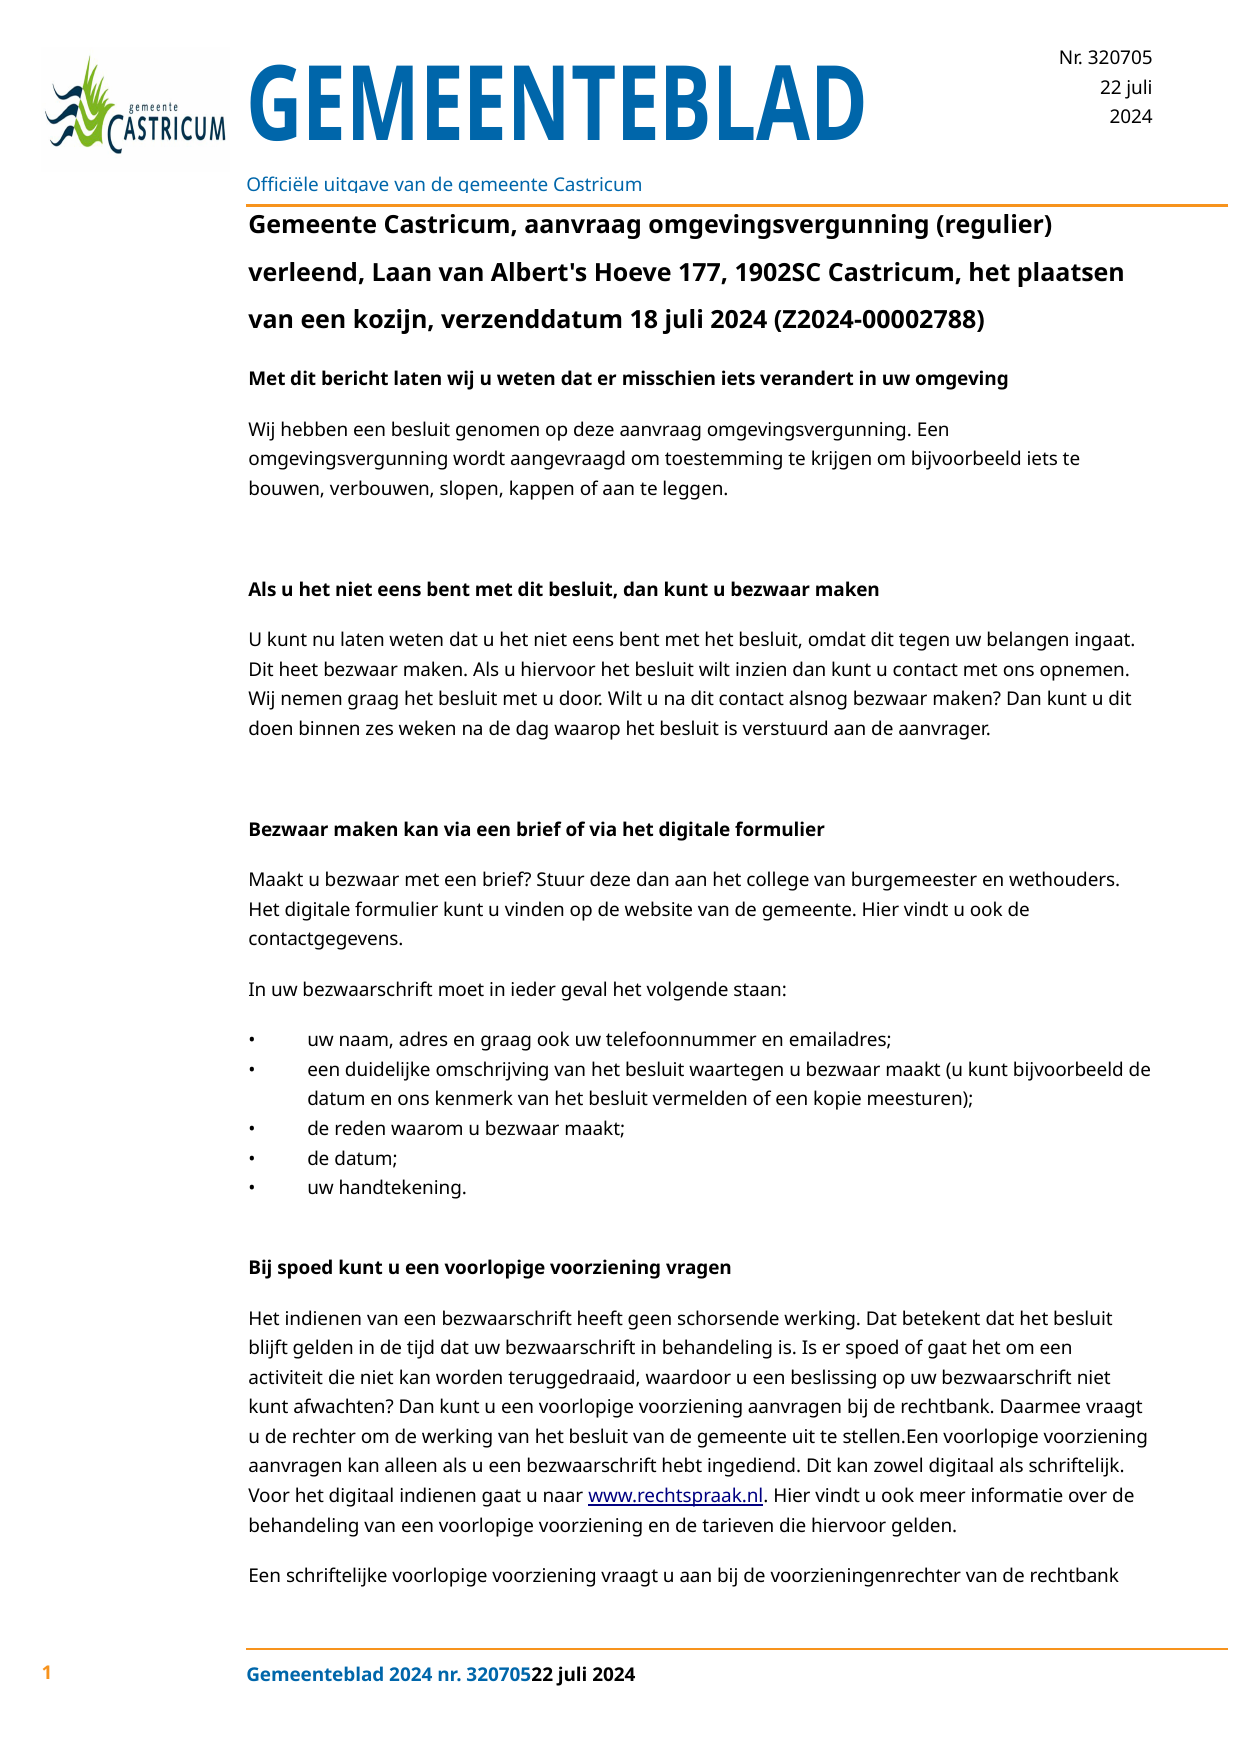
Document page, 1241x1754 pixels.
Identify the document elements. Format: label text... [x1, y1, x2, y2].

text Maakt u bezwaar met een brief? Stuur deze dan aan het college van burgemeester en wethouders. Het digitale formulier kunt u vinden op de website van de gemeente. Hier vindt u ook de contactgegevens. [248, 866, 1152, 951]
list uw handtekening. [248, 1174, 1152, 1200]
text Wij hebben een besluit genomen op deze aanvraag omgevingsvergunning. Een omgevingsvergunning wordt aangevraagd om toestemming te krijgen om bijvoorbeeld iets te bouwen, verbouwen, slopen, kappen of aan te leggen. [248, 416, 1152, 501]
text In uw bezwaarschrift moet in ieder geval het volgende staan: [248, 976, 1152, 1002]
text Gemeente Castricum, aanvraag omgevingsvergunning (regulier) verleend, Laan van Albert's Hoeve 177, 1902SC Castricum, het plaatsen van een kozijn, verzenddatum 18 juli 2024 (Z2024-00002788) [248, 207, 1152, 336]
text Als u het niet eens bent met dit besluit, dan kunt u bezwaar maken [248, 576, 1152, 602]
text Een schriftelijke voorlopige voorziening vraagt u aan bij de voorzieningenrechter van de rechtbank [248, 1562, 1152, 1588]
picture [41, 47, 231, 172]
list de datum; [248, 1145, 1152, 1170]
list een duidelijke omschrijving van het besluit waartegen u bezwaar maakt (u kunt bijvoorbeeld de datum en ons kenmerk van het besluit vermelden of een kopie meesturen); [248, 1056, 1152, 1111]
list uw naam, adres en graag ook uw telefoonnummer en emailadres; [248, 1026, 1152, 1052]
text Bezwaar maken kan via een brief of via het digitale formulier [248, 816, 1152, 842]
text Met dit bericht laten wij u weten dat er misschien iets verandert in uw omgeving [248, 366, 1152, 391]
list de reden waarom u bezwaar maakt; [248, 1115, 1152, 1141]
text U kunt nu laten weten dat u het niet eens bent met het besluit, omdat dit tegen uw belangen ingaat. Dit heet bezwaar maken. Als u hiervoor het besluit wilt inzien dan kunt u contact met ons opnemen. Wij nemen graag het besluit met u door. Wilt u na dit contact alsnog bezwaar maken? Dan kunt u dit doen binnen zes weken na de dag waarop het besluit is verstuurd aan de aanvrager. [248, 626, 1152, 741]
text Het indienen van een bezwaarschrift heeft geen schorsende werking. Dat betekent dat het besluit blijft gelden in de tijd dat uw bezwaarschrift in behandeling is. Is er spoed of gaat het om een activiteit die niet kan worden teruggedraaid, waardoor u een beslissing op uw bezwaarschrift niet kunt afwachten? Dan kunt u een voorlopige voorziening aanvragen bij de rechtbank. Daarmee vraagt u de rechter om de werking van het besluit van de gemeente uit te stellen.Een voorlopige voorziening aanvragen kan alleen als u een bezwaarschrift hebt ingediend. Dit kan zowel digitaal als schriftelijk. Voor het digitaal indienen gaat u naar www.rechtspraak.nl. Hier vindt u ook meer informatie over de behandeling van een voorlopige voorziening en de tarieven die hiervoor gelden. [248, 1305, 1152, 1537]
text Bij spoed kunt u een voorlopige voorziening vragen [248, 1254, 1152, 1280]
